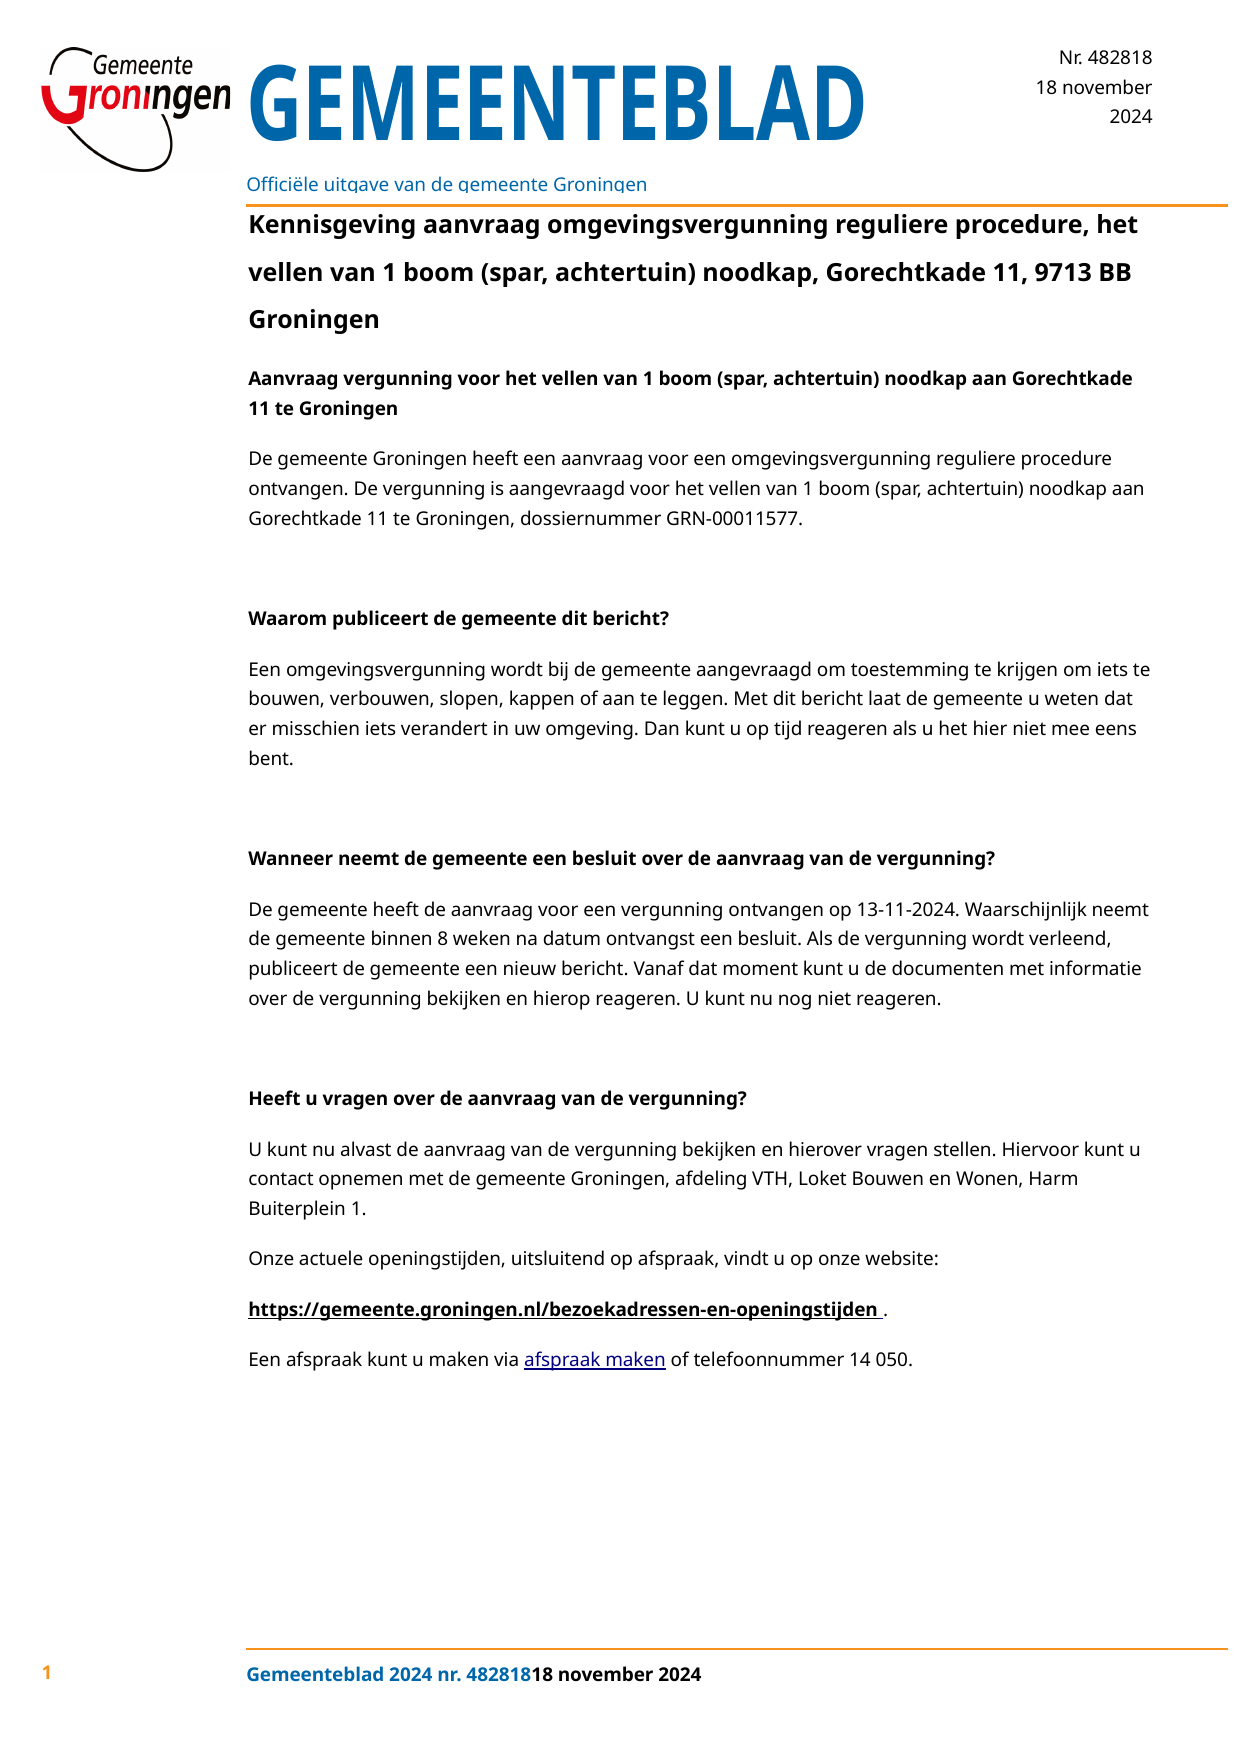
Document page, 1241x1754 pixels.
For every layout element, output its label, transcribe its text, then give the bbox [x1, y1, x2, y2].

text Heeft u vragen over de aanvraag van de vergunning? [248, 1086, 1152, 1111]
picture [41, 47, 231, 172]
text Aanvraag vergunning voor het vellen van 1 boom (spar, achtertuin) noodkap aan Gorechtkade 11 te Groningen [248, 366, 1152, 421]
text Waarom publiceert de gemeente dit bericht? [248, 606, 1152, 631]
text Onze actuele openingstijden, uitsluitend op afspraak, vindt u op onze website: [248, 1246, 1152, 1271]
text De gemeente heeft de aanvraag voor een vergunning ontvangen op 13-11-2024. Waarschijnlijk neemt de gemeente binnen 8 weken na datum ontvangst een besluit. Als de vergunning wordt verleend, publiceert de gemeente een nieuw bericht. Vanaf dat moment kunt u de documenten met informatie over de vergunning bekijken en hierop reageren. U kunt nu nog niet reageren. [248, 896, 1152, 1010]
text Een omgevingsvergunning wordt bij de gemeente aangevraagd om toestemming te krijgen om iets te bouwen, verbouwen, slopen, kappen of aan te leggen. Met dit bericht laat de gemeente u weten dat er misschien iets verandert in uw omgeving. Dan kunt u op tijd reageren als u het hier niet mee eens bent. [248, 656, 1152, 770]
text De gemeente Groningen heeft een aanvraag voor een omgevingsvergunning reguliere procedure ontvangen. De vergunning is aangevraagd voor het vellen van 1 boom (spar, achtertuin) noodkap aan Gorechtkade 11 te Groningen, dossiernummer GRN-00011577. [248, 446, 1152, 530]
text Kennisgeving aanvraag omgevingsvergunning reguliere procedure, het vellen van 1 boom (spar, achtertuin) noodkap, Gorechtkade 11, 9713 BB Groningen [248, 207, 1152, 336]
text Wanneer neemt de gemeente een besluit over de aanvraag van de vergunning? [248, 846, 1152, 871]
text Een afspraak kunt u maken via afspraak maken of telefoonnummer 14 050. [248, 1346, 1152, 1372]
text https://gemeente.groningen.nl/bezoekadressen-en-openingstijden . [248, 1296, 1152, 1322]
text U kunt nu alvast de aanvraag van de vergunning bekijken en hierover vragen stellen. Hiervoor kunt u contact opnemen met de gemeente Groningen, afdeling VTH, Loket Bouwen en Wonen, Harm Buiterplein 1. [248, 1136, 1152, 1221]
